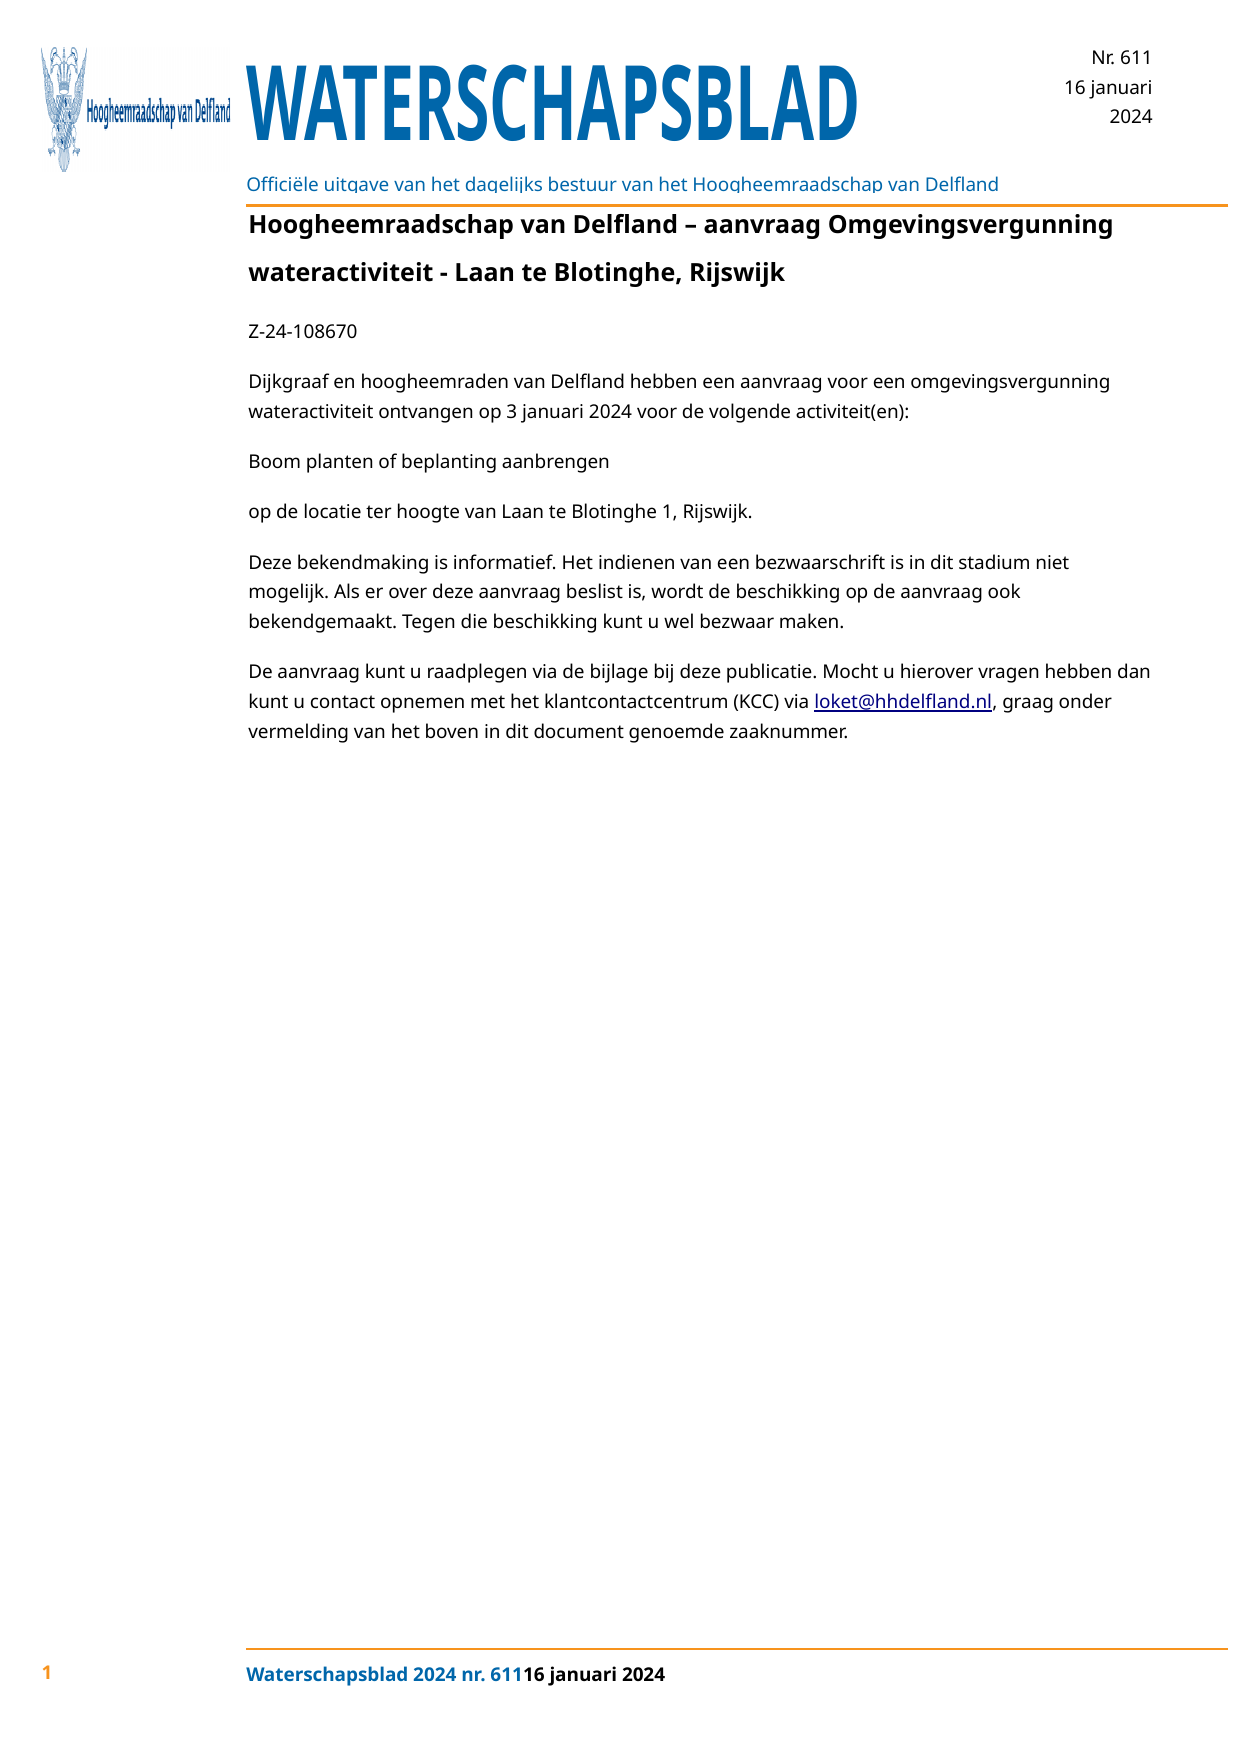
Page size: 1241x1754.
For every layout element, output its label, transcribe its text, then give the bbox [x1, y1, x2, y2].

picture [41, 47, 231, 172]
text Z-24-108670 [248, 318, 1152, 344]
text Boom planten of beplanting aanbrengen [248, 448, 1152, 474]
text Dijkgraaf en hoogheemraden van Delfland hebben een aanvraag voor een omgevingsvergunning wateractiviteit ontvangen op 3 januari 2024 voor de volgende activiteit(en): [248, 368, 1152, 424]
text Deze bekendmaking is informatief. Het indienen van een bezwaarschrift is in dit stadium niet mogelijk. Als er over deze aanvraag beslist is, wordt de beschikking op de aanvraag ook bekendgemaakt. Tegen die beschikking kunt u wel bezwaar maken. [248, 549, 1152, 634]
text op de locatie ter hoogte van Laan te Blotinghe 1, Rijswijk. [248, 499, 1152, 524]
text Hoogheemraadschap van Delfland – aanvraag Omgevingsvergunning wateractiviteit - Laan te Blotinghe, Rijswijk [248, 207, 1152, 288]
text De aanvraag kunt u raadplegen via de bijlage bij deze publicatie. Mocht u hierover vragen hebben dan kunt u contact opnemen met het klantcontactcentrum (KCC) via loket@hhdelfland.nl, graag onder vermelding van het boven in dit document genoemde zaaknummer. [248, 659, 1152, 744]
